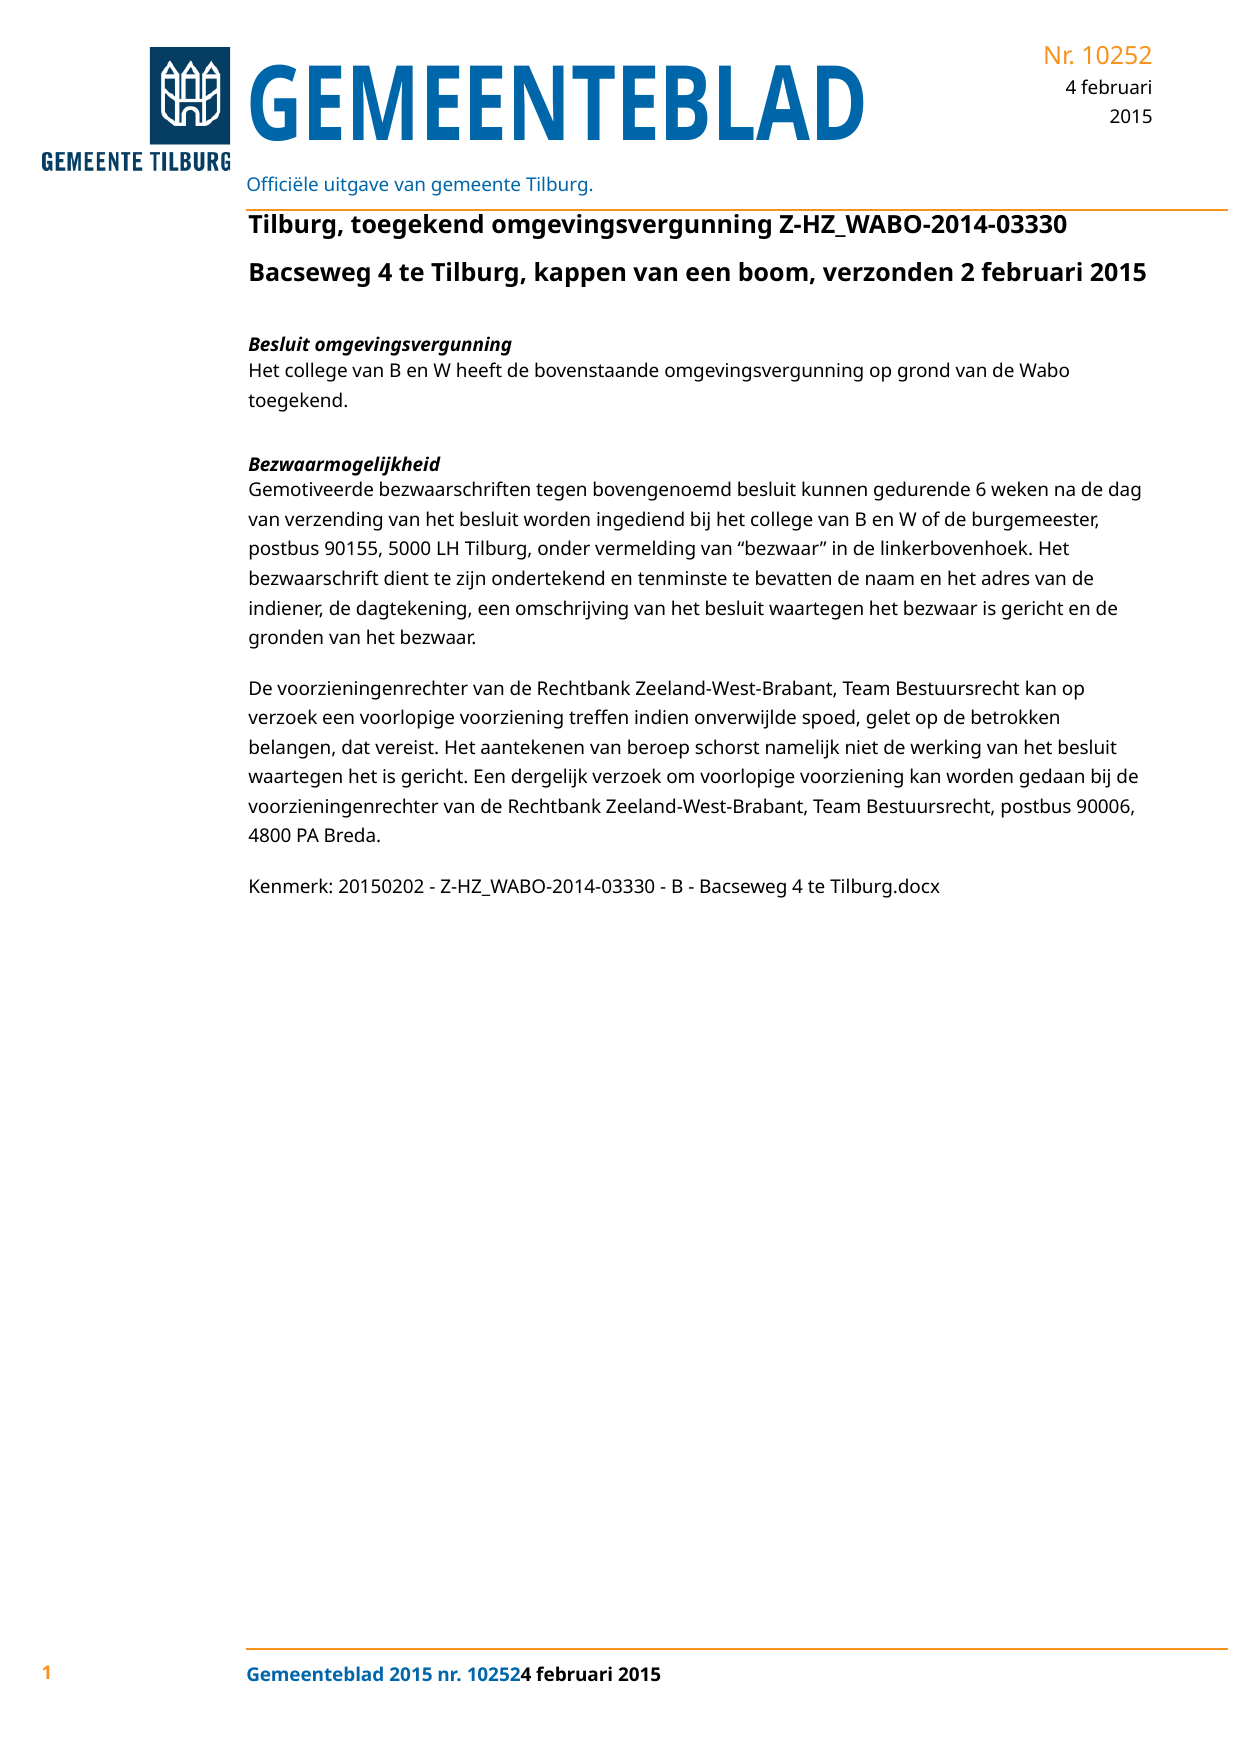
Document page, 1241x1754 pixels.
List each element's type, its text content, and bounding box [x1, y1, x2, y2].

text Tilburg, toegekend omgevingsvergunning Z-HZ_WABO-2014-03330 Bacseweg 4 te Tilburg, kappen van een boom, verzonden 2 februari 2015 [248, 211, 1152, 288]
text De voorzieningenrechter van de Rechtbank Zeeland-West-Brabant, Team Bestuursrecht kan op verzoek een voorlopige voorziening treffen indien onverwijlde spoed, gelet op de betrokken belangen, dat vereist. Het aantekenen van beroep schorst namelijk niet de werking van het besluit waartegen het is gericht. Een dergelijk verzoek om voorlopige voorziening kan worden gedaan bij de voorzieningenrechter van de Rechtbank Zeeland-West-Brabant, Team Bestuursrecht, postbus 90006, 4800 PA Breda. [248, 675, 1152, 848]
text Bezwaarmogelijkheid [248, 451, 1152, 476]
text Het college van B en W heeft de bovenstaande omgevingsvergunning op grond van de Wabo toegekend. [248, 357, 1152, 412]
text Besluit omgevingsvergunning [248, 331, 1152, 357]
text Kenmerk: 20150202 - Z-HZ_WABO-2014-03330 - B - Bacseweg 4 te Tilburg.docx [248, 873, 1152, 899]
picture [41, 47, 231, 172]
text Gemotiveerde bezwaarschriften tegen bovengenoemd besluit kunnen gedurende 6 weken na de dag van verzending van het besluit worden ingediend bij het college van B en W of de burgemeester, postbus 90155, 5000 LH Tilburg, onder vermelding van “bezwaar” in de linkerbovenhoek. Het bezwaarschrift dient te zijn ondertekend en tenminste te bevatten de naam en het adres van de indiener, de dagtekening, een omschrijving van het besluit waartegen het bezwaar is gericht en de gronden van het bezwaar. [248, 476, 1152, 650]
